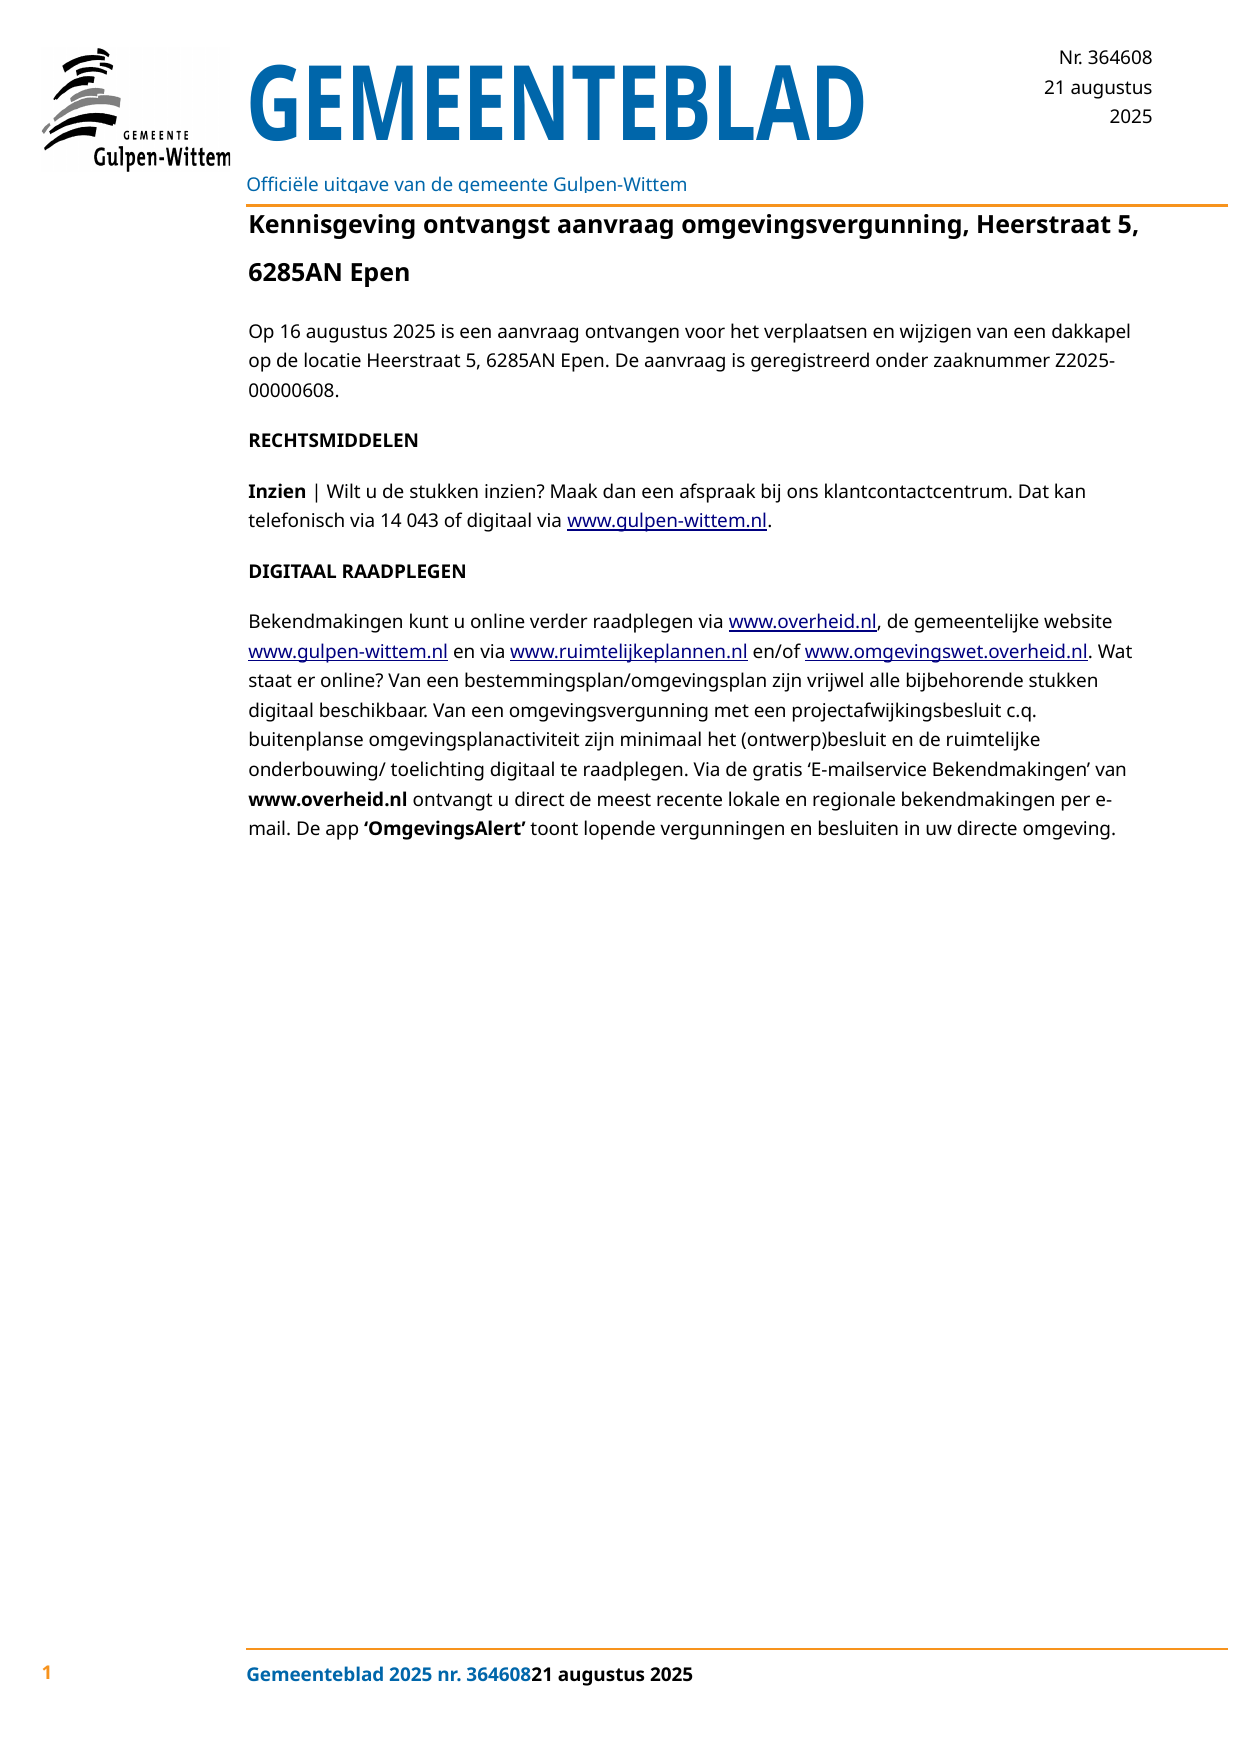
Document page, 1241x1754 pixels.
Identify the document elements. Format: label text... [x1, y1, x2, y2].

text Bekendmakingen kunt u online verder raadplegen via www.overheid.nl, de gemeentelijke website www.gulpen-wittem.nl en via www.ruimtelijkeplannen.nl en/of www.omgevingswet.overheid.nl. Wat staat er online? Van een bestemmingsplan/omgevingsplan zijn vrijwel alle bijbehorende stukken digitaal beschikbaar. Van een omgevingsvergunning met een projectafwijkingsbesluit c.q. buitenplanse omgevingsplanactiviteit zijn minimaal het (ontwerp)besluit en de ruimtelijke onderbouwing/ toelichting digitaal te raadplegen. Via de gratis ‘E-mailservice Bekendmakingen’ van www.overheid.nl ontvangt u direct de meest recente lokale en regionale bekendmakingen per e-mail. De app ‘OmgevingsAlert’ toont lopende vergunningen en besluiten in uw directe omgeving. [248, 608, 1152, 841]
text Op 16 augustus 2025 is een aanvraag ontvangen voor het verplaatsen en wijzigen van een dakkapel op de locatie Heerstraat 5, 6285AN Epen. De aanvraag is geregistreerd onder zaaknummer Z2025-00000608. [248, 318, 1152, 403]
text Inzien | Wilt u de stukken inzien? Maak dan een afspraak bij ons klantcontactcentrum. Dat kan telefonisch via 14 043 of digitaal via www.gulpen-wittem.nl. [248, 478, 1152, 533]
picture [41, 47, 231, 172]
text DIGITAAL RAADPLEGEN [248, 558, 1152, 584]
text RECHTSMIDDELEN [248, 427, 1152, 453]
text Kennisgeving ontvangst aanvraag omgevingsvergunning, Heerstraat 5, 6285AN Epen [248, 207, 1152, 288]
